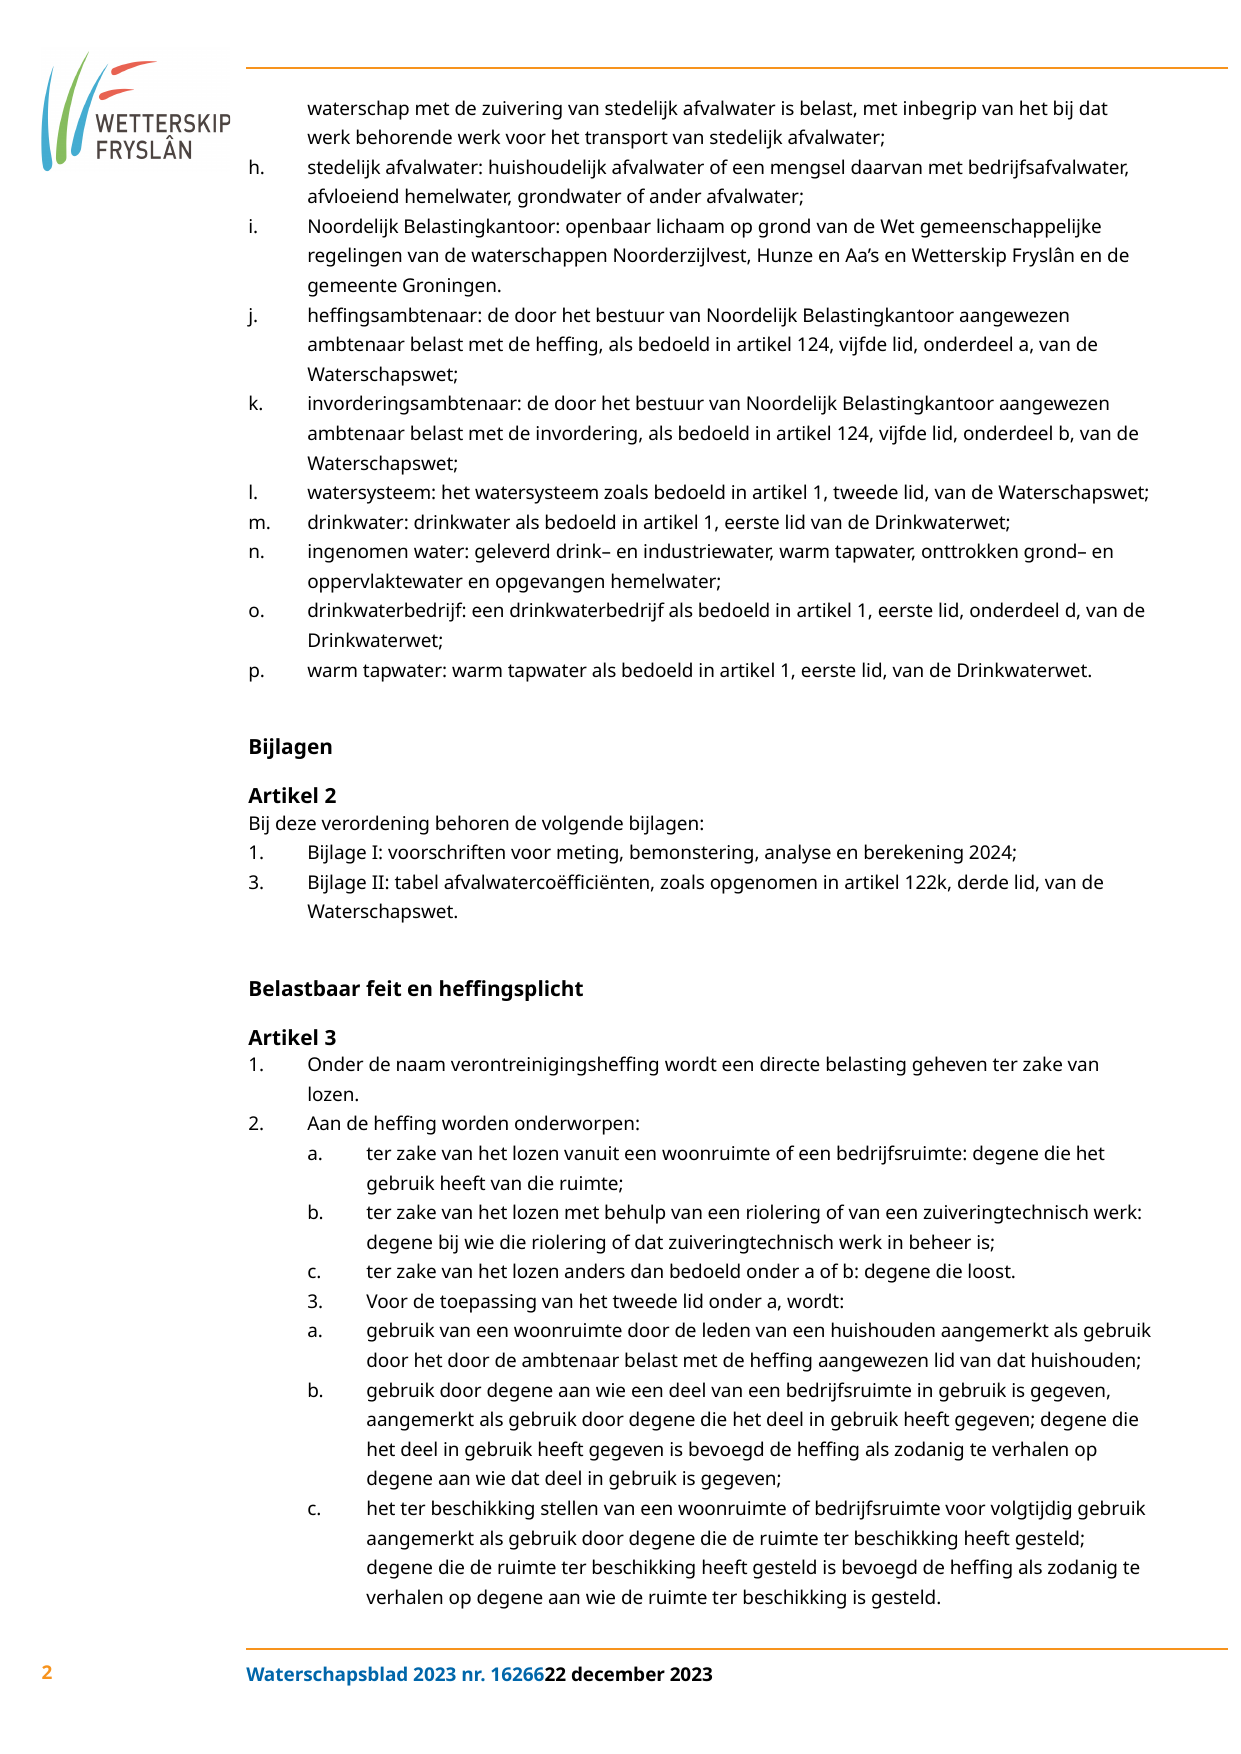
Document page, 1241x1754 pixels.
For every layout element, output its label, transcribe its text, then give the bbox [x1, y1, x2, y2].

list Bijlage II: tabel afvalwatercoëfficiënten, zoals opgenomen in artikel 122k, derde lid, van de Waterschapswet. [248, 869, 1152, 924]
list invorderingsambtenaar: de door het bestuur van Noordelijk Belastingkantoor aangewezen ambtenaar belast met de invordering, als bedoeld in artikel 124, vijfde lid, onderdeel b, van de Waterschapswet; [248, 391, 1152, 476]
list heffingsambtenaar: de door het bestuur van Noordelijk Belastingkantoor aangewezen ambtenaar belast met de heffing, als bedoeld in artikel 124, vijfde lid, onderdeel a, van de Waterschapswet; [248, 302, 1152, 387]
list ingenomen water: geleverd drink– en industriewater, warm tapwater, onttrokken grond– en oppervlaktewater en opgevangen hemelwater; [248, 538, 1152, 594]
list drinkwaterbedrijf: een drinkwaterbedrijf als bedoeld in artikel 1, eerste lid, onderdeel d, van de Drinkwaterwet; [248, 598, 1152, 653]
text Artikel 2 [248, 781, 1152, 810]
list warm tapwater: warm tapwater als bedoeld in artikel 1, eerste lid, van de Drinkwaterwet. [248, 657, 1152, 683]
text Artikel 3 [248, 1023, 1152, 1051]
text Belastbaar feit en heffingsplicht [248, 974, 1152, 1002]
list gebruik van een woonruimte door de leden van een huishouden aangemerkt als gebruik door het door de ambtenaar belast met de heffing aangewezen lid van dat huishouden; [307, 1318, 1152, 1373]
list watersysteem: het watersysteem zoals bedoeld in artikel 1, tweede lid, van de Waterschapswet; [248, 479, 1152, 505]
list ter zake van het lozen vanuit een woonruimte of een bedrijfsruimte: degene die het gebruik heeft van die ruimte; [307, 1140, 1152, 1196]
list ter zake van het lozen met behulp van een riolering of van een zuiveringtechnisch werk: degene bij wie die riolering of dat zuiveringtechnisch werk in beheer is; [307, 1199, 1152, 1255]
text Bijlagen [248, 732, 1152, 761]
list het ter beschikking stellen van een woonruimte of bedrijfsruimte voor volgtijdig gebruik aangemerkt als gebruik door degene die de ruimte ter beschikking heeft gesteld; degene die de ruimte ter beschikking heeft gesteld is bevoegd de heffing als zodanig te verhalen op degene aan wie de ruimte ter beschikking is gesteld. [307, 1495, 1152, 1610]
list ter zake van het lozen anders dan bedoeld onder a of b: degene die loost. [307, 1258, 1152, 1284]
text Bij deze verordening behoren de volgende bijlagen: [248, 810, 1152, 836]
list Noordelijk Belastingkantoor: openbaar lichaam op grond van de Wet gemeenschappelijke regelingen van de waterschappen Noorderzijlvest, Hunze en Aa’s en Wetterskip Fryslân en de gemeente Groningen. [248, 213, 1152, 298]
list Bijlage I: voorschriften voor meting, bemonstering, analyse en berekening 2024; [248, 839, 1152, 865]
list gebruik door degene aan wie een deel van een bedrijfsruimte in gebruik is gegeven, aangemerkt als gebruik door degene die het deel in gebruik heeft gegeven; degene die het deel in gebruik heeft gegeven is bevoegd de heffing als zodanig te verhalen op degene aan wie dat deel in gebruik is gegeven; [307, 1377, 1152, 1491]
list waterschap met de zuivering van stedelijk afvalwater is belast, met inbegrip van het bij dat werk behorende werk voor het transport van stedelijk afvalwater; [248, 95, 1152, 150]
list Voor de toepassing van het tweede lid onder a, wordt: [307, 1288, 1152, 1314]
list Aan de heffing worden onderworpen: [248, 1111, 1152, 1136]
list Onder de naam verontreinigingsheffing wordt een directe belasting geheven ter zake van lozen. [248, 1051, 1152, 1107]
picture [41, 47, 231, 172]
list stedelijk afvalwater: huishoudelijk afvalwater of een mengsel daarvan met bedrijfsafvalwater, afvloeiend hemelwater, grondwater of ander afvalwater; [248, 154, 1152, 209]
list drinkwater: drinkwater als bedoeld in artikel 1, eerste lid van de Drinkwaterwet; [248, 509, 1152, 535]
